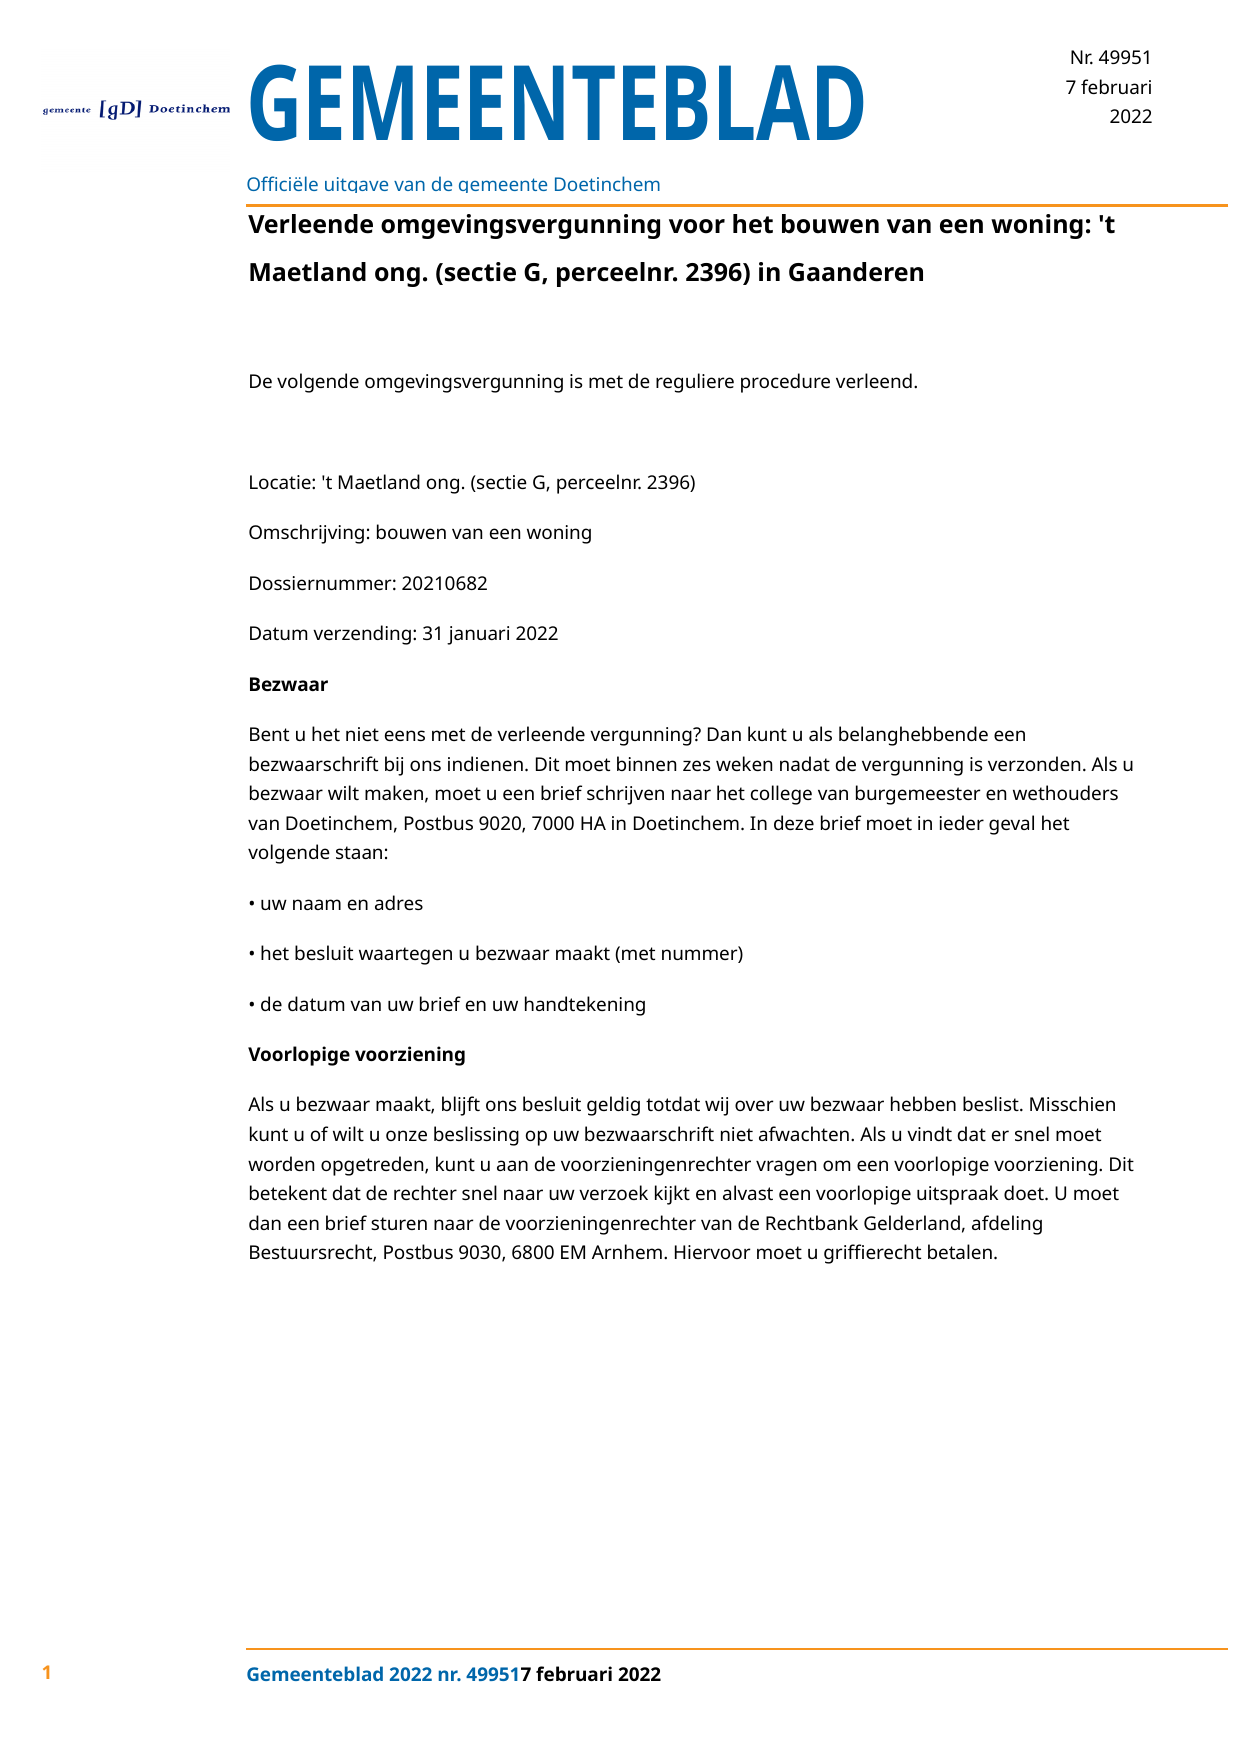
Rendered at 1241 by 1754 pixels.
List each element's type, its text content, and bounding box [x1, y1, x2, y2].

text Bezwaar [248, 671, 1152, 697]
text • uw naam en adres [248, 890, 1152, 916]
text Locatie: 't Maetland ong. (sectie G, perceelnr. 2396) [248, 469, 1152, 495]
picture [41, 47, 231, 172]
text • het besluit waartegen u bezwaar maakt (met nummer) [248, 940, 1152, 966]
text Verleende omgevingsvergunning voor het bouwen van een woning: 't Maetland ong. (sectie G, perceelnr. 2396) in Gaanderen [248, 207, 1152, 288]
text Omschrijving: bouwen van een woning [248, 519, 1152, 545]
text Bent u het niet eens met de verleende vergunning? Dan kunt u als belanghebbende een bezwaarschrift bij ons indienen. Dit moet binnen zes weken nadat de vergunning is verzonden. Als u bezwaar wilt maken, moet u een brief schrijven naar het college van burgemeester en wethouders van Doetinchem, Postbus 9020, 7000 HA in Doetinchem. In deze brief moet in ieder geval het volgende staan: [248, 721, 1152, 865]
text Datum verzending: 31 januari 2022 [248, 620, 1152, 646]
text De volgende omgevingsvergunning is met de reguliere procedure verleend. [248, 368, 1152, 394]
text Voorlopige voorziening [248, 1041, 1152, 1067]
text • de datum van uw brief en uw handtekening [248, 991, 1152, 1017]
text Dossiernummer: 20210682 [248, 570, 1152, 596]
text Als u bezwaar maakt, blijft ons besluit geldig totdat wij over uw bezwaar hebben beslist. Misschien kunt u of wilt u onze beslissing op uw bezwaarschrift niet afwachten. Als u vindt dat er snel moet worden opgetreden, kunt u aan de voorzieningenrechter vragen om een voorlopige voorziening. Dit betekent dat de rechter snel naar uw verzoek kijkt en alvast een voorlopige uitspraak doet. U moet dan een brief sturen naar de voorzieningenrechter van de Rechtbank Gelderland, afdeling Bestuursrecht, Postbus 9030, 6800 EM Arnhem. Hiervoor moet u griffierecht betalen. [248, 1092, 1152, 1265]
